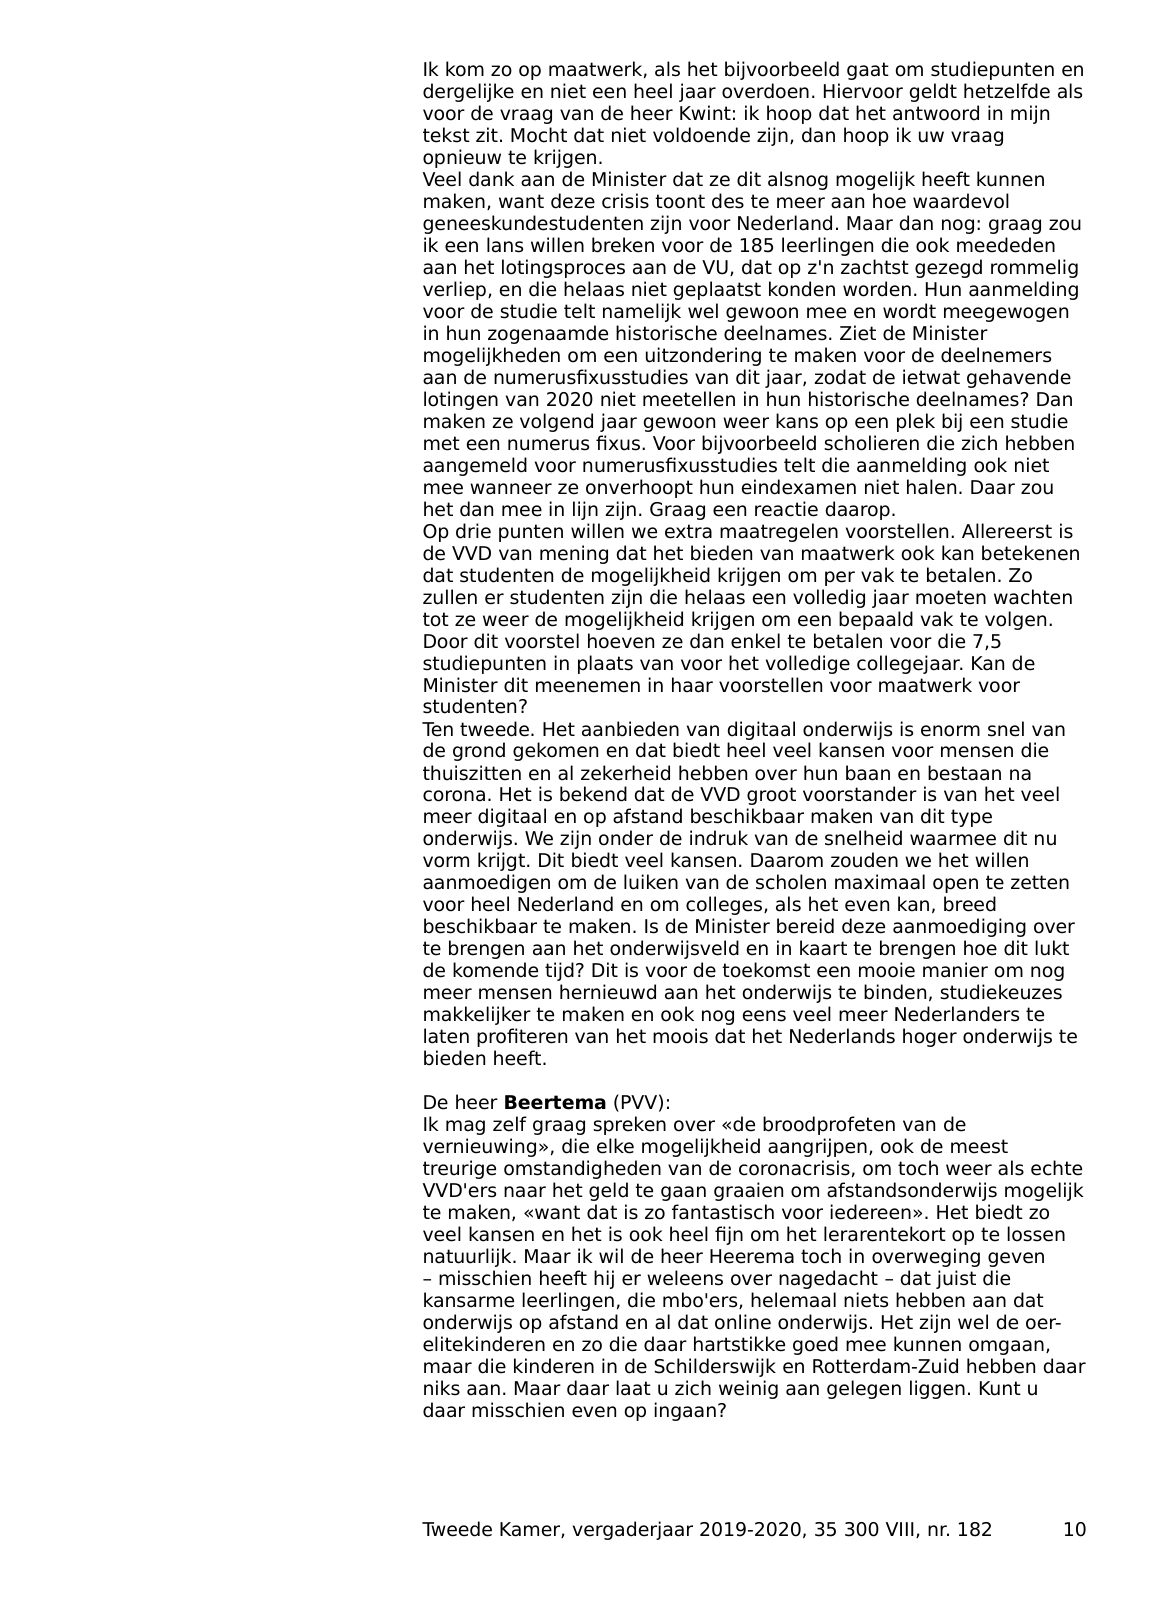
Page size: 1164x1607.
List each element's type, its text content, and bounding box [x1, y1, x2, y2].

text Ik mag zelf graag spreken over «de broodprofeten van de vernieuwing», die elke mogelijkheid aangrijpen, ook de meest treurige omstandigheden van de coronacrisis, om toch weer als echte VVD'ers naar het geld te gaan graaien om afstandsonderwijs mogelijk te maken, «want dat is zo fantastisch voor iedereen». Het biedt zo veel kansen en het is ook heel fijn om het lerarentekort op te lossen natuurlijk. Maar ik wil de heer Heerema toch in overweging geven – misschien heeft hij er weleens over nagedacht – dat juist die kansarme leerlingen, die mbo'ers, helemaal niets hebben aan dat onderwijs op afstand en al dat online onderwijs. Het zijn wel de oer-elitekinderen en zo die daar hartstikke goed mee kunnen omgaan, maar die kinderen in de Schilderswijk en Rotterdam-Zuid hebben daar niks aan. Maar daar laat u zich weinig aan gelegen liggen. Kunt u daar misschien even op ingaan? [422, 1114, 1087, 1422]
text De heer Beertema (PVV): [422, 1092, 1087, 1114]
text Ten tweede. Het aanbieden van digitaal onderwijs is enorm snel van de grond gekomen en dat biedt heel veel kansen voor mensen die thuiszitten en al zekerheid hebben over hun baan en bestaan na corona. Het is bekend dat de VVD groot voorstander is van het veel meer digitaal en op afstand beschikbaar maken van dit type onderwijs. We zijn onder de indruk van de snelheid waarmee dit nu vorm krijgt. Dit biedt veel kansen. Daarom zouden we het willen aanmoedigen om de luiken van de scholen maximaal open te zetten voor heel Nederland en om colleges, als het even kan, breed beschikbaar te maken. Is de Minister bereid deze aanmoediging over te brengen aan het onderwijsveld en in kaart te brengen hoe dit lukt de komende tijd? Dit is voor de toekomst een mooie manier om nog meer mensen hernieuwd aan het onderwijs te binden, studiekeuzes makkelijker te maken en ook nog eens veel meer Nederlanders te laten profiteren van het moois dat het Nederlands hoger onderwijs te bieden heeft. [422, 718, 1087, 1070]
text Ik kom zo op maatwerk, als het bijvoorbeeld gaat om studiepunten en dergelijke en niet een heel jaar overdoen. Hiervoor geldt hetzelfde als voor de vraag van de heer Kwint: ik hoop dat het antwoord in mijn tekst zit. Mocht dat niet voldoende zijn, dan hoop ik uw vraag opnieuw te krijgen. [422, 59, 1087, 169]
text Op drie punten willen we extra maatregelen voorstellen. Allereerst is de VVD van mening dat het bieden van maatwerk ook kan betekenen dat studenten de mogelijkheid krijgen om per vak te betalen. Zo zullen er studenten zijn die helaas een volledig jaar moeten wachten tot ze weer de mogelijkheid krijgen om een bepaald vak te volgen. Door dit voorstel hoeven ze dan enkel te betalen voor die 7,5 studiepunten in plaats van voor het volledige collegejaar. Kan de Minister dit meenemen in haar voorstellen voor maatwerk voor studenten? [422, 521, 1087, 718]
text Veel dank aan de Minister dat ze dit alsnog mogelijk heeft kunnen maken, want deze crisis toont des te meer aan hoe waardevol geneeskundestudenten zijn voor Nederland. Maar dan nog: graag zou ik een lans willen breken voor de 185 leerlingen die ook meededen aan het lotingsproces aan de VU, dat op z'n zachtst gezegd rommelig verliep, en die helaas niet geplaatst konden worden. Hun aanmelding voor de studie telt namelijk wel gewoon mee en wordt meegewogen in hun zogenaamde historische deelnames. Ziet de Minister mogelijkheden om een uitzondering te maken voor de deelnemers aan de numerusfixusstudies van dit jaar, zodat de ietwat gehavende lotingen van 2020 niet meetellen in hun historische deelnames? Dan maken ze volgend jaar gewoon weer kans op een plek bij een studie met een numerus fixus. Voor bijvoorbeeld scholieren die zich hebben aangemeld voor numerusfixusstudies telt die aanmelding ook niet mee wanneer ze onverhoopt hun eindexamen niet halen. Daar zou het dan mee in lijn zijn. Graag een reactie daarop. [422, 169, 1087, 521]
